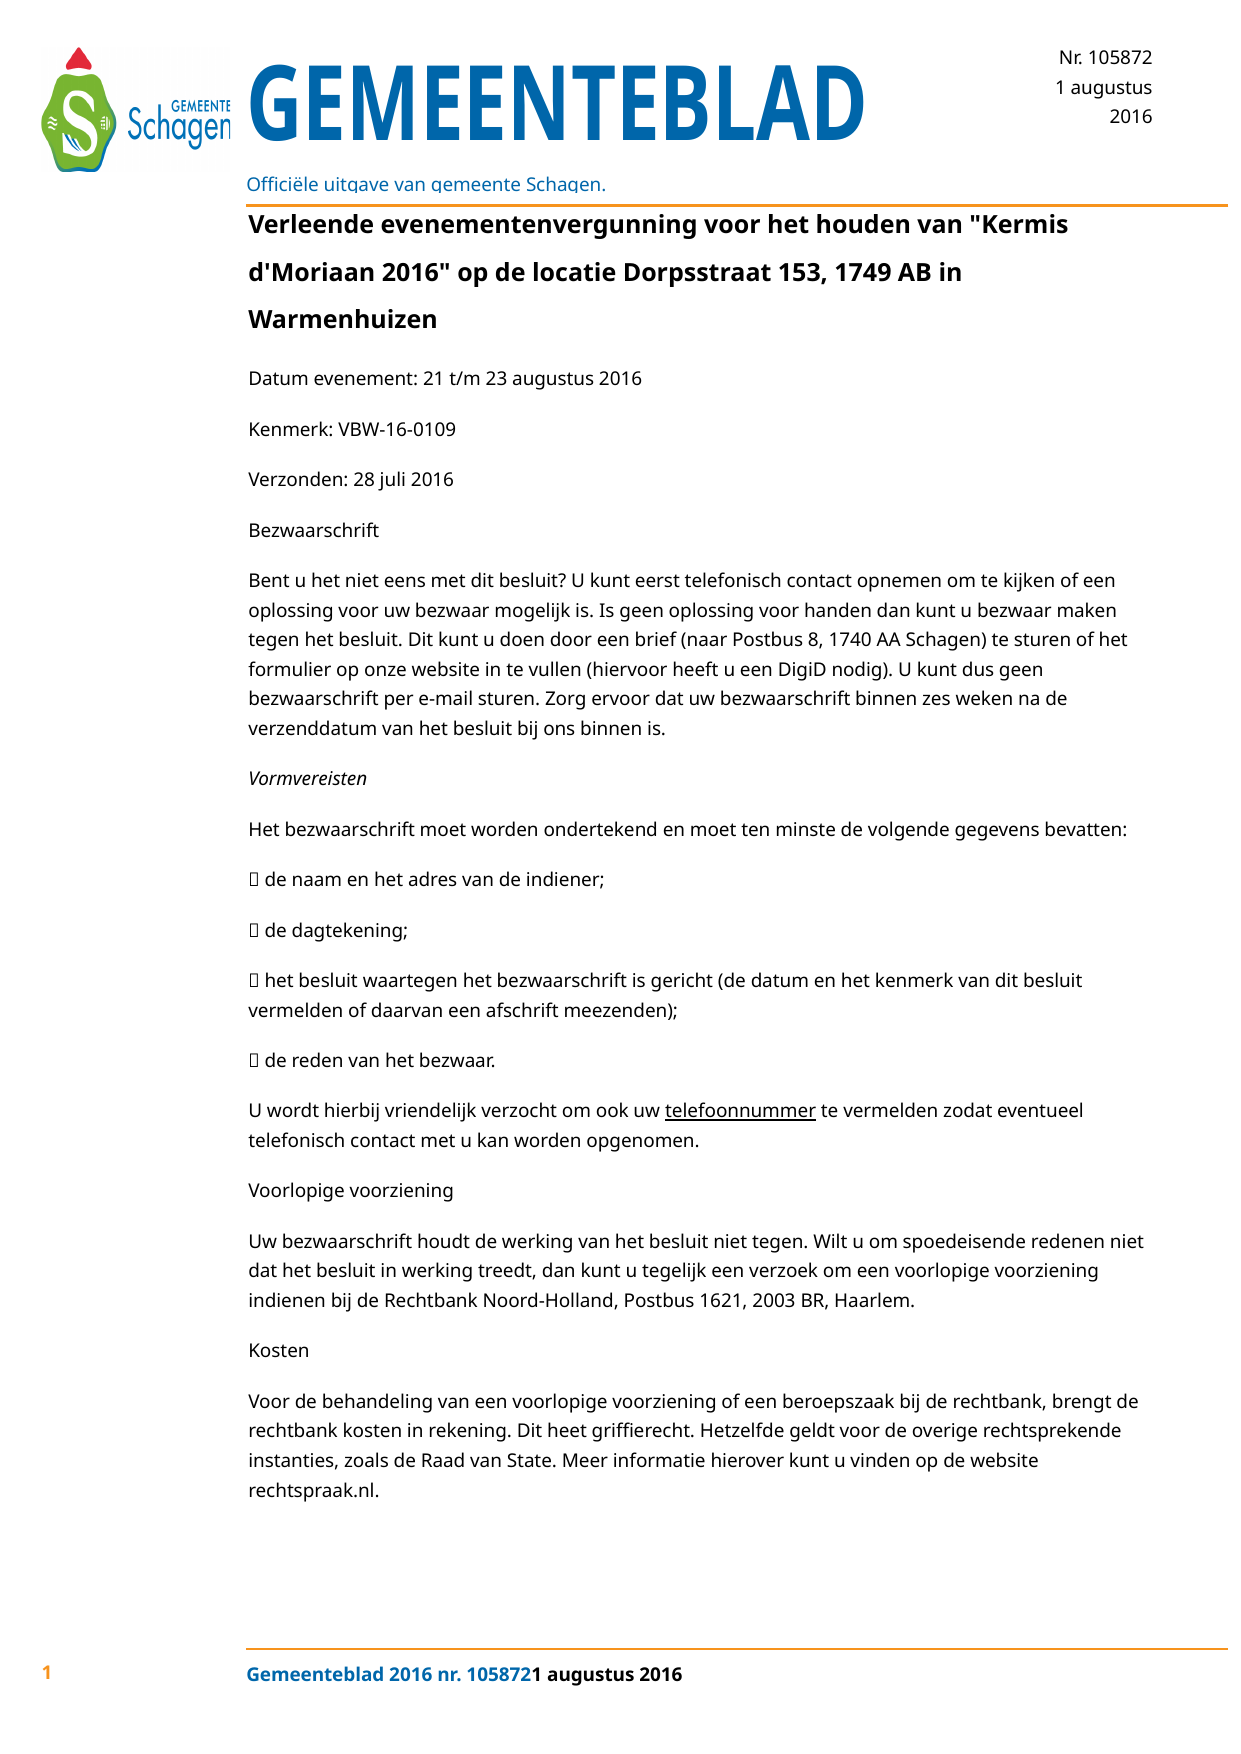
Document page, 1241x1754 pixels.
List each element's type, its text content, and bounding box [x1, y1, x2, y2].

text Voorlopige voorziening [248, 1178, 1152, 1203]
text Voor de behandeling van een voorlopige voorziening of een beroepszaak bij de rechtbank, brengt de rechtbank kosten in rekening. Dit heet griffierecht. Hetzelfde geldt voor de overige rechtsprekende instanties, zoals de Raad van State. Meer informatie hierover kunt u vinden op de website rechtspraak.nl. [248, 1388, 1152, 1502]
text U wordt hierbij vriendelijk verzocht om ook uw telefoonnummer te vermelden zodat eventueel telefonisch contact met u kan worden opgenomen. [248, 1098, 1152, 1153]
text Vormvereisten [248, 766, 1152, 791]
text  de naam en het adres van de indiener; [248, 866, 1152, 892]
text  het besluit waartegen het bezwaarschrift is gericht (de datum en het kenmerk van dit besluit vermelden of daarvan een afschrift meezenden); [248, 967, 1152, 1022]
text Bent u het niet eens met dit besluit? U kunt eerst telefonisch contact opnemen om te kijken of een oplossing voor uw bezwaar mogelijk is. Is geen oplossing voor handen dan kunt u bezwaar maken tegen het besluit. Dit kunt u doen door een brief (naar Postbus 8, 1740 AA Schagen) te sturen of het formulier op onze website in te vullen (hiervoor heeft u een DigiD nodig). U kunt dus geen bezwaarschrift per e-mail sturen. Zorg ervoor dat uw bezwaarschrift binnen zes weken na de verzenddatum van het besluit bij ons binnen is. [248, 567, 1152, 741]
text Kenmerk: VBW-16-0109 [248, 416, 1152, 442]
text Datum evenement: 21 t/m 23 augustus 2016 [248, 366, 1152, 391]
text Uw bezwaarschrift houdt de werking van het besluit niet tegen. Wilt u om spoedeisende redenen niet dat het besluit in werking treedt, dan kunt u tegelijk een verzoek om een voorlopige voorziening indienen bij de Rechtbank Noord-Holland, Postbus 1621, 2003 BR, Haarlem. [248, 1228, 1152, 1313]
text Bezwaarschrift [248, 517, 1152, 542]
picture [41, 47, 231, 172]
text Verleende evenementenvergunning voor het houden van "Kermis d'Moriaan 2016" op de locatie Dorpsstraat 153, 1749 AB in Warmenhuizen [248, 207, 1152, 336]
text  de dagtekening; [248, 917, 1152, 942]
text Verzonden: 28 juli 2016 [248, 466, 1152, 492]
text Kosten [248, 1338, 1152, 1363]
text Het bezwaarschrift moet worden ondertekend en moet ten minste de volgende gegevens bevatten: [248, 816, 1152, 842]
text  de reden van het bezwaar. [248, 1047, 1152, 1073]
